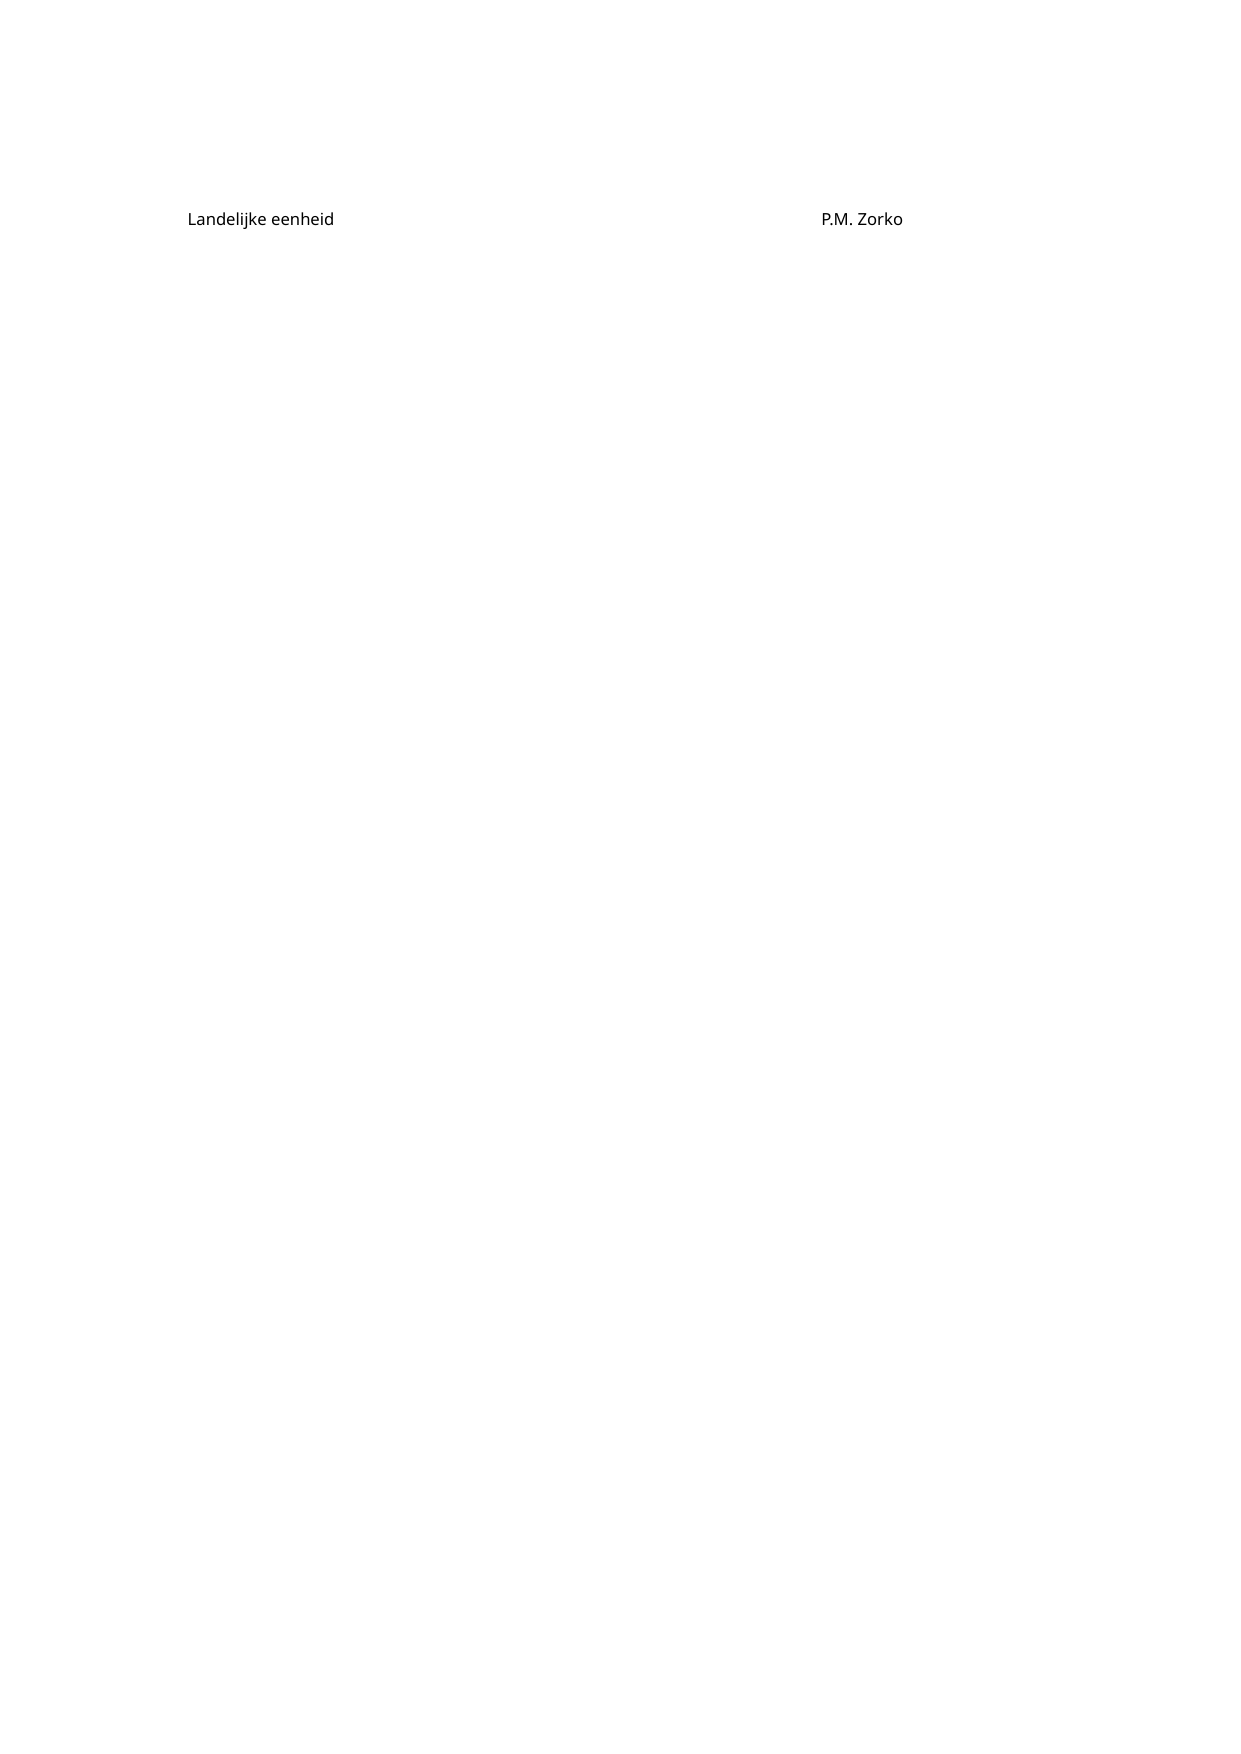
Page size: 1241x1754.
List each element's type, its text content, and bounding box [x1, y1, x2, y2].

table_header Landelijke eenheid [188, 208, 590, 266]
table_header [590, 208, 821, 266]
table_header P.M. Zorko [821, 208, 1053, 266]
